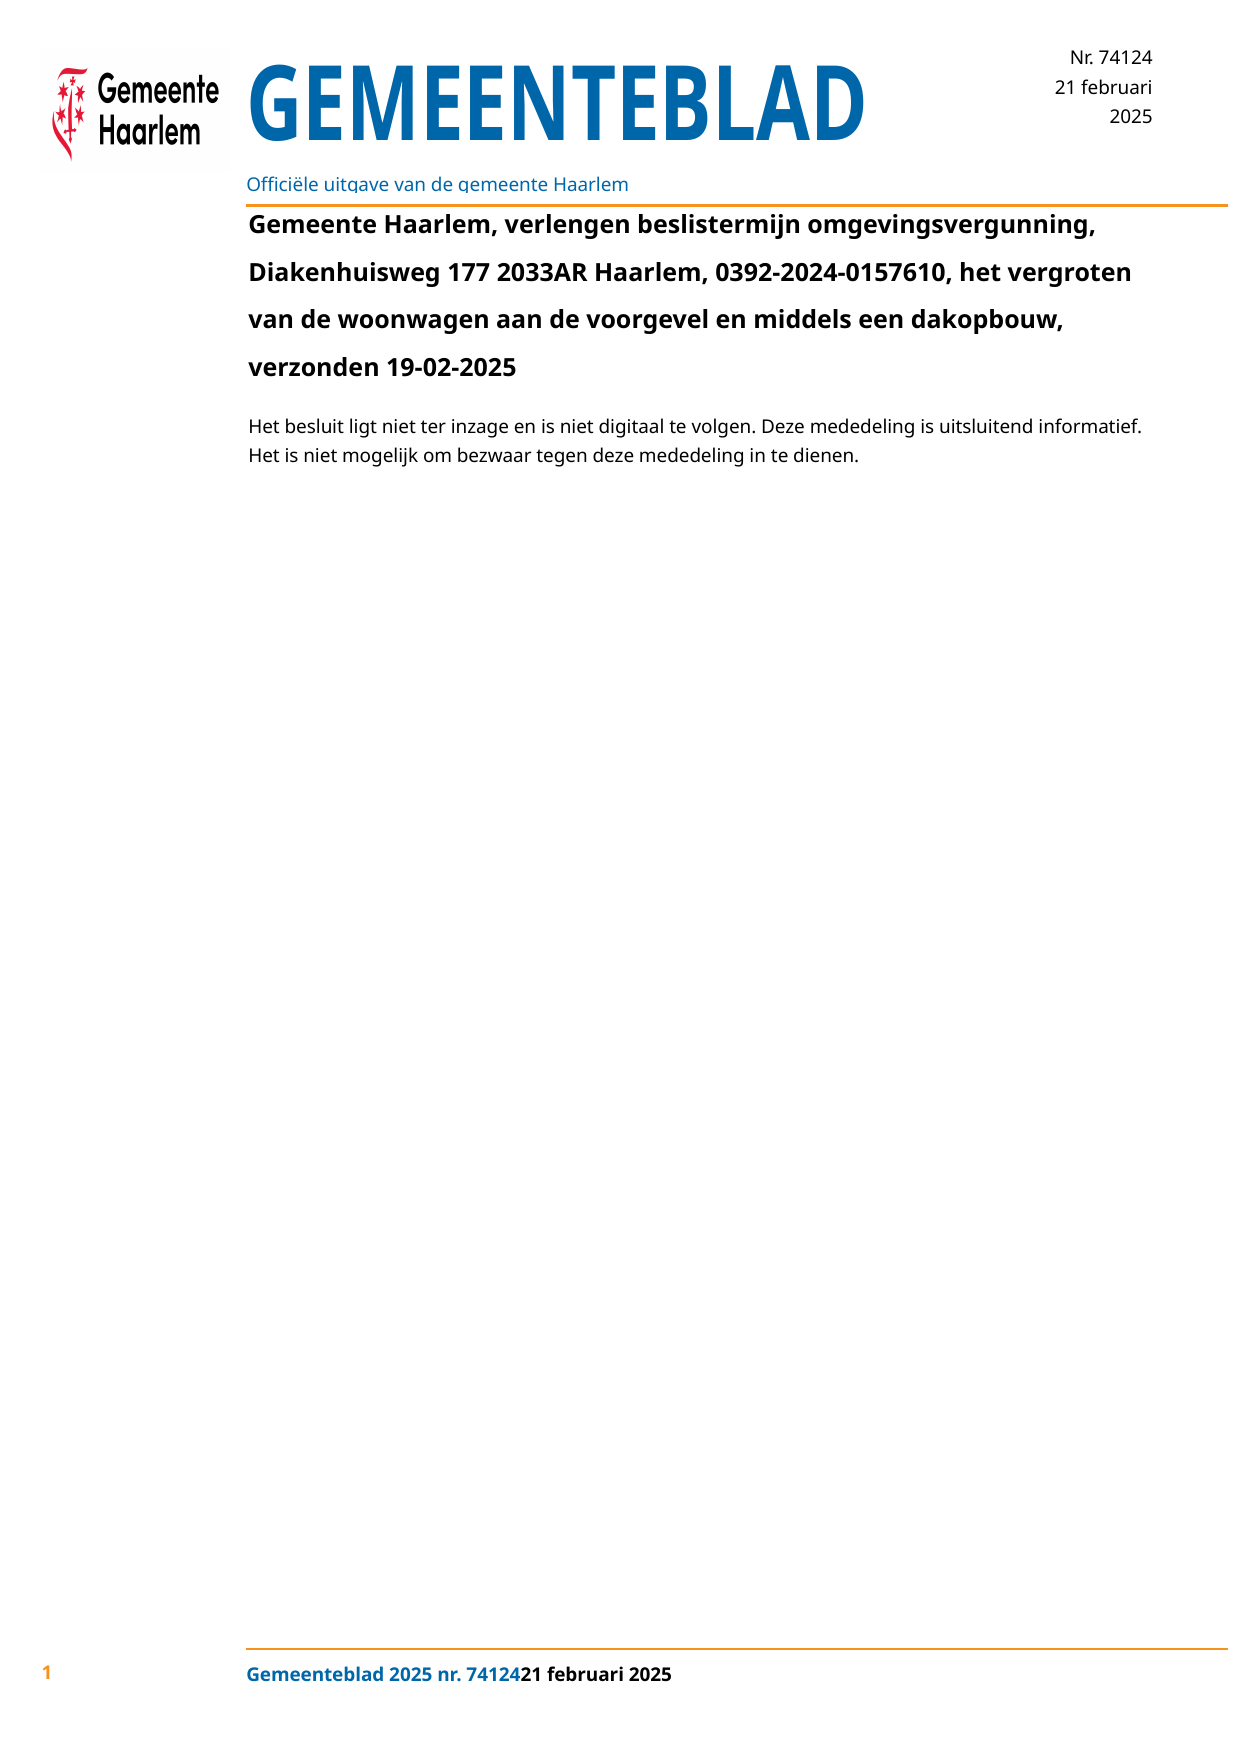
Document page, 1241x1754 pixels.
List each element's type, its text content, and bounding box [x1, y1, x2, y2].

text Het besluit ligt niet ter inzage en is niet digitaal te volgen. Deze mededeling is uitsluitend informatief. Het is niet mogelijk om bezwaar tegen deze mededeling in te dienen. [248, 413, 1152, 468]
text Gemeente Haarlem, verlengen beslistermijn omgevingsvergunning, Diakenhuisweg 177 2033AR Haarlem, 0392-2024-0157610, het vergroten van de woonwagen aan de voorgevel en middels een dakopbouw, verzonden 19-02-2025 [248, 207, 1152, 384]
picture [41, 47, 231, 172]
